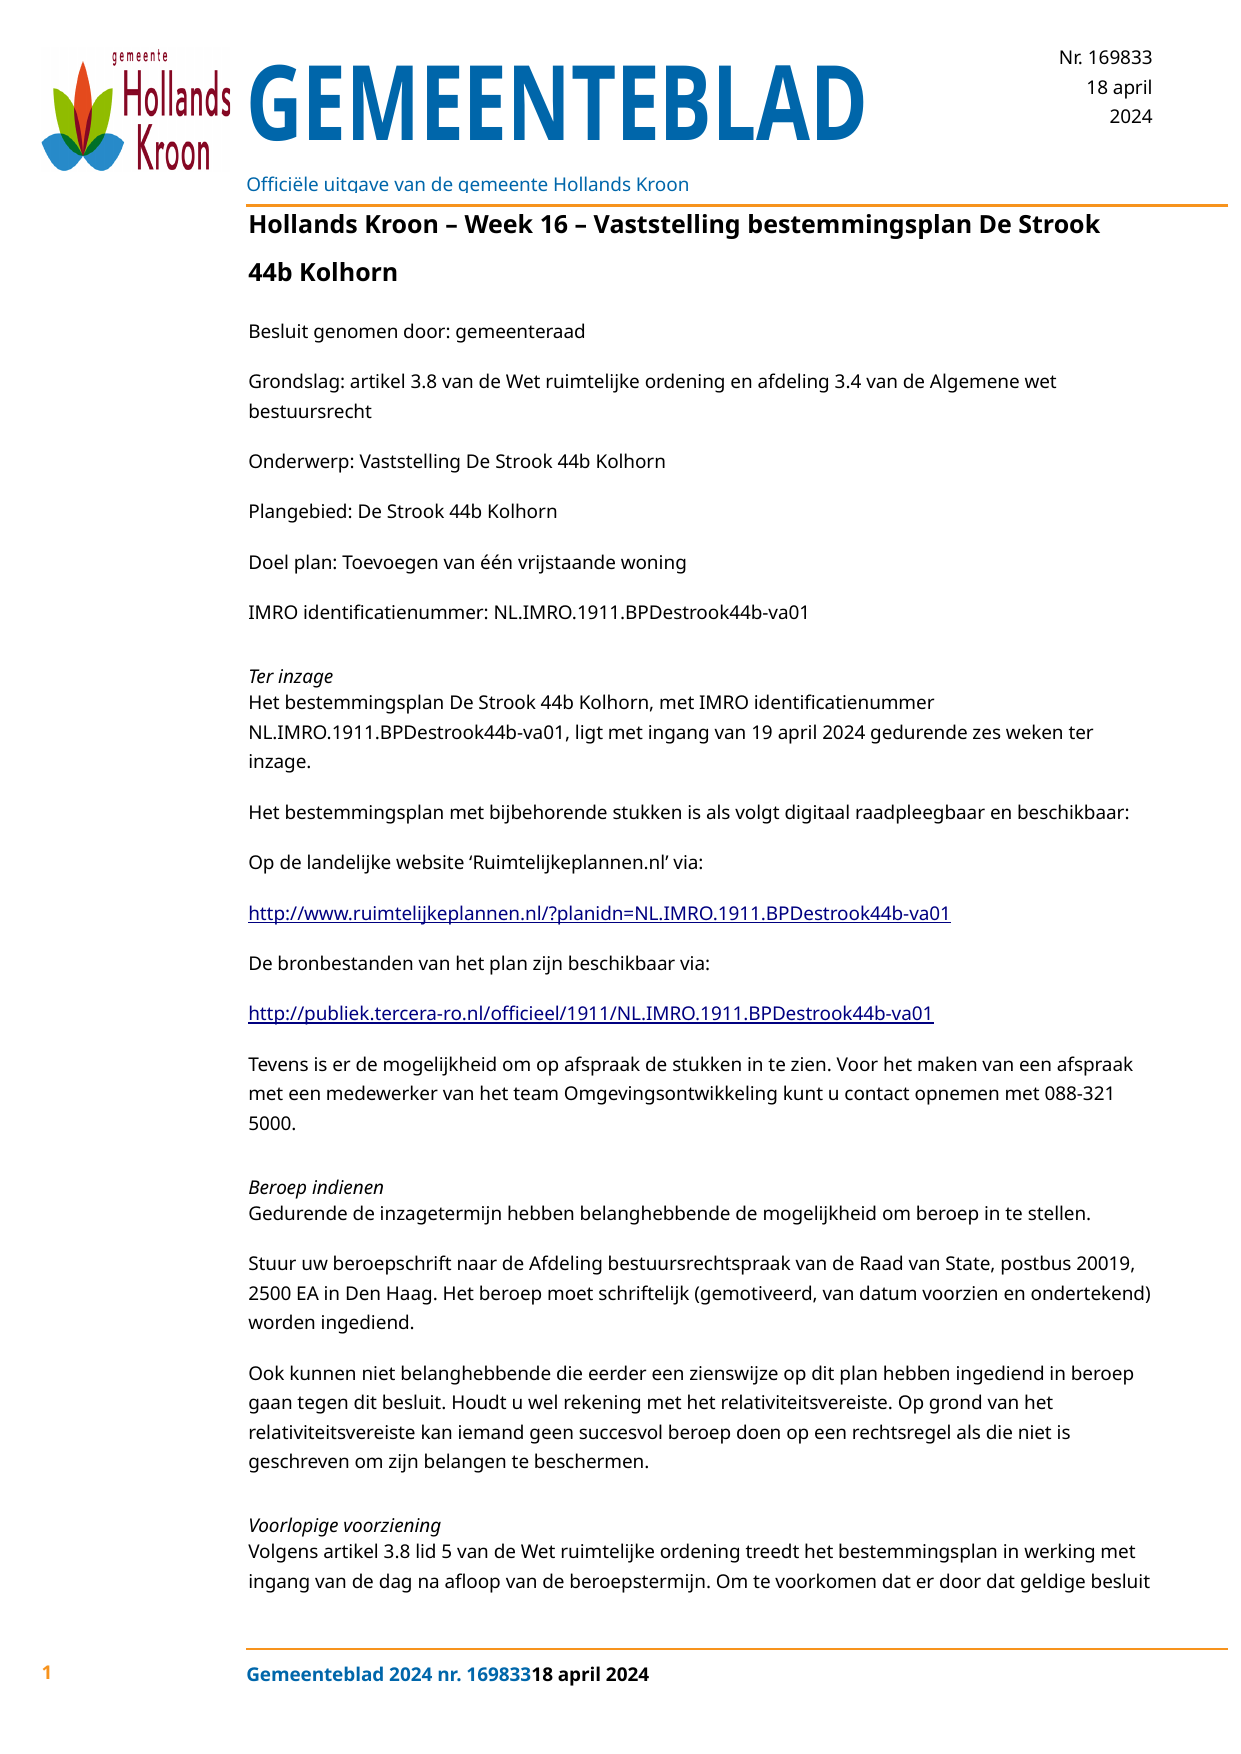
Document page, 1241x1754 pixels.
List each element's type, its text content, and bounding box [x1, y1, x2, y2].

text Volgens artikel 3.8 lid 5 van de Wet ruimtelijke ordening treedt het bestemmingsplan in werking met ingang van de dag na afloop van de beroepstermijn. Om te voorkomen dat er door dat geldige besluit [248, 1538, 1152, 1593]
text Op de landelijke website ‘Ruimtelijkeplannen.nl’ via: [248, 849, 1152, 875]
text Doel plan: Toevoegen van één vrijstaande woning [248, 549, 1152, 575]
text Gedurende de inzagetermijn hebben belanghebbende de mogelijkheid om beroep in te stellen. [248, 1200, 1152, 1226]
text http://www.ruimtelijkeplannen.nl/?planidn=NL.IMRO.1911.BPDestrook44b-va01 [248, 900, 1152, 925]
text Hollands Kroon – Week 16 – Vaststelling bestemmingsplan De Strook 44b Kolhorn [248, 207, 1152, 288]
text Het bestemmingsplan met bijbehorende stukken is als volgt digitaal raadpleegbaar en beschikbaar: [248, 799, 1152, 824]
text IMRO identificatienummer: NL.IMRO.1911.BPDestrook44b-va01 [248, 599, 1152, 625]
text Tevens is er de mogelijkheid om op afspraak de stukken in te zien. Voor het maken van een afspraak met een medewerker van het team Omgevingsontwikkeling kunt u contact opnemen met 088-321 5000. [248, 1051, 1152, 1136]
text Ook kunnen niet belanghebbende die eerder een zienswijze op dit plan hebben ingediend in beroep gaan tegen dit besluit. Houdt u wel rekening met het relativiteitsvereiste. Op grond van het relativiteitsvereiste kan iemand geen succesvol beroep doen op een rechtsregel als die niet is geschreven om zijn belangen te beschermen. [248, 1360, 1152, 1474]
text Stuur uw beroepschrift naar de Afdeling bestuursrechtspraak van de Raad van State, postbus 20019, 2500 EA in Den Haag. Het beroep moet schriftelijk (gemotiveerd, van datum voorzien en ondertekend) worden ingediend. [248, 1250, 1152, 1335]
text Beroep indienen [248, 1174, 1152, 1200]
text Voorlopige voorziening [248, 1512, 1152, 1538]
text Ter inzage [248, 663, 1152, 689]
text Onderwerp: Vaststelling De Strook 44b Kolhorn [248, 448, 1152, 474]
text Plangebied: De Strook 44b Kolhorn [248, 499, 1152, 524]
text Grondslag: artikel 3.8 van de Wet ruimtelijke ordening en afdeling 3.4 van de Algemene wet bestuursrecht [248, 368, 1152, 424]
text Besluit genomen door: gemeenteraad [248, 318, 1152, 344]
text De bronbestanden van het plan zijn beschikbaar via: [248, 950, 1152, 976]
picture [41, 47, 231, 172]
text http://publiek.tercera-ro.nl/officieel/1911/NL.IMRO.1911.BPDestrook44b-va01 [248, 1001, 1152, 1026]
text Het bestemmingsplan De Strook 44b Kolhorn, met IMRO identificatienummer NL.IMRO.1911.BPDestrook44b-va01, ligt met ingang van 19 april 2024 gedurende zes weken ter inzage. [248, 689, 1152, 774]
